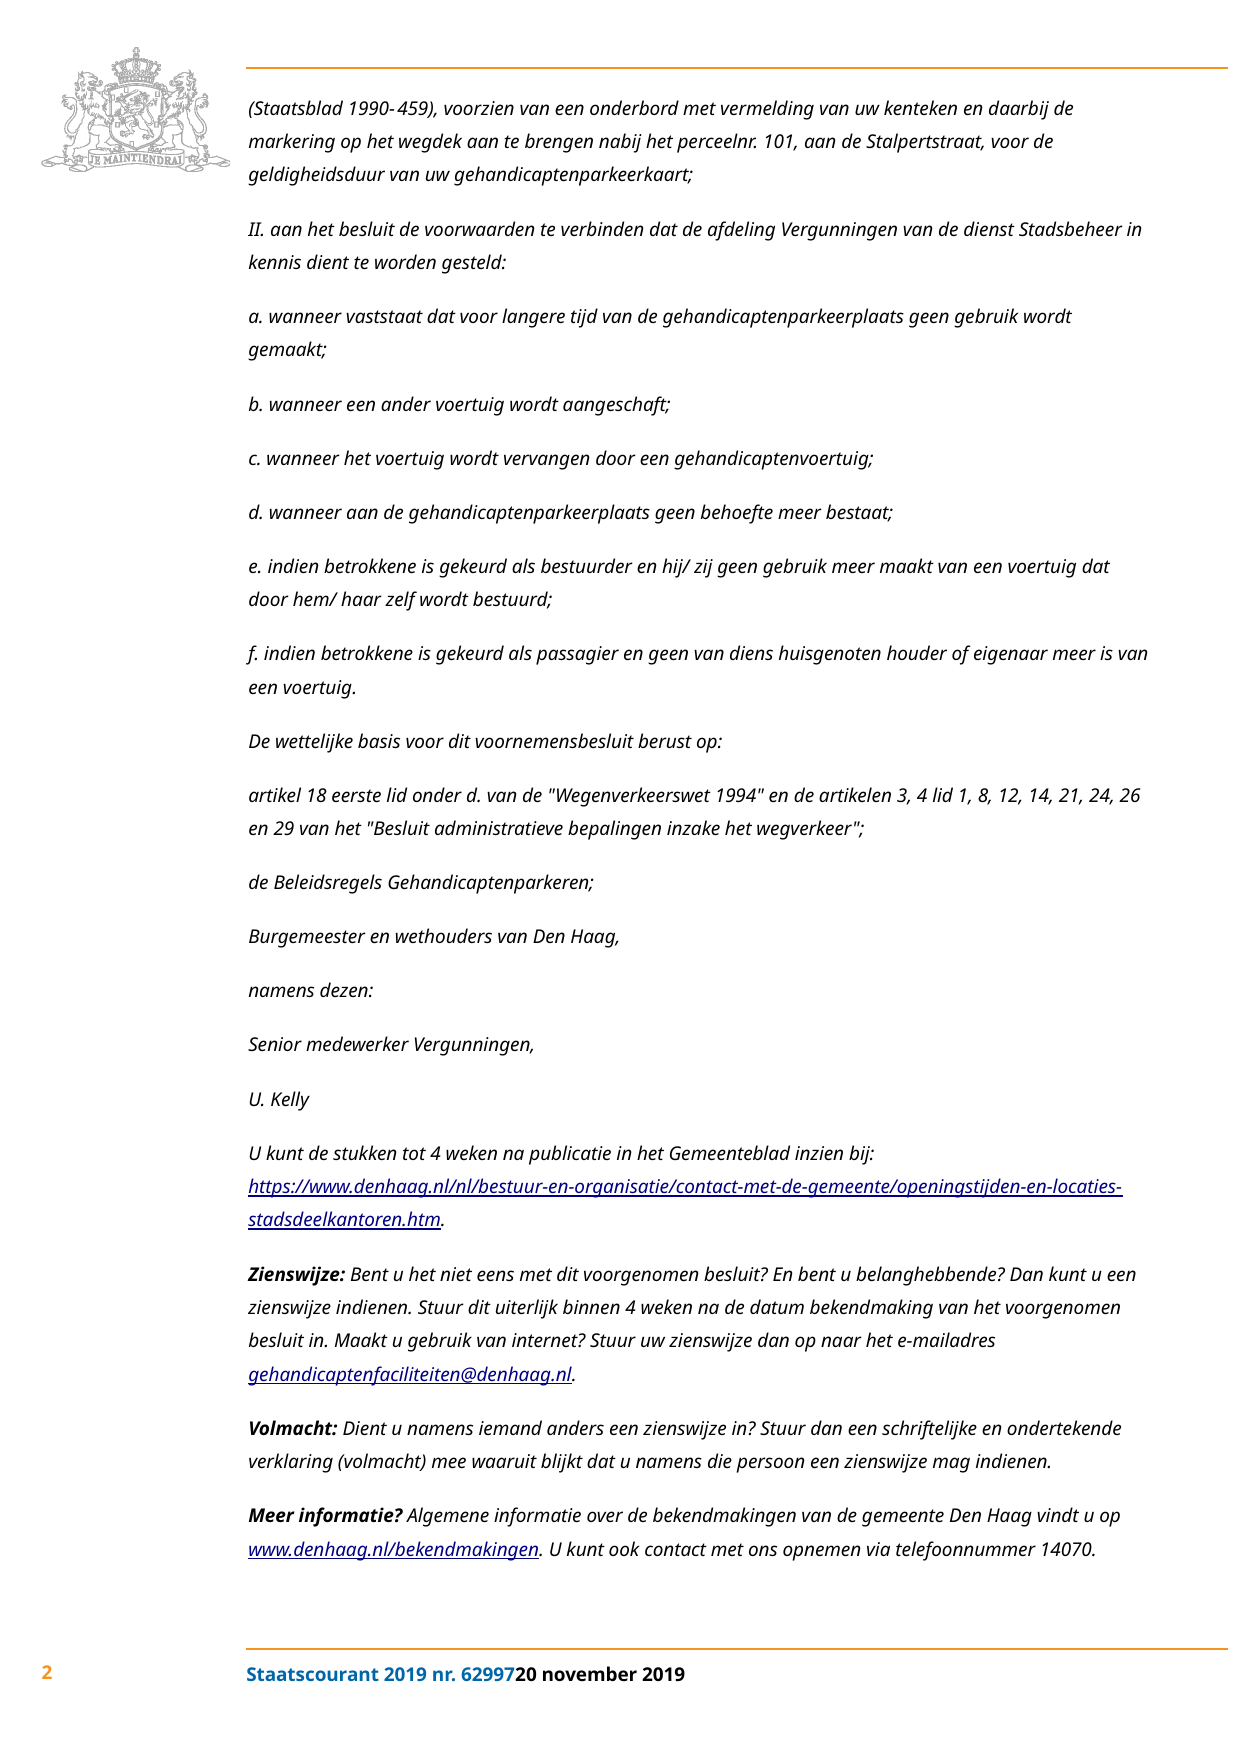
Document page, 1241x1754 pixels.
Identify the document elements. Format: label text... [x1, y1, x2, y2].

text f. indien betrokkene is gekeurd als passagier en geen van diens huisgenoten houder of eigenaar meer is van een voertuig. [248, 640, 1152, 699]
text (Staatsblad 1990‑459), voorzien van een onderbord met vermelding van uw kenteken en daarbij de markering op het wegdek aan te brengen nabij het perceelnr. 101, aan de Stalpertstraat, voor de geldigheidsduur van uw gehandicaptenparkeerkaart; [248, 95, 1152, 187]
text e. indien betrokkene is gekeurd als bestuurder en hij/ zij geen gebruik meer maakt van een voertuig dat door hem/ haar zelf wordt bestuurd; [248, 553, 1152, 612]
text U. Kelly [248, 1086, 1152, 1111]
text Meer informatie? Algemene informatie over de bekendmakingen van de gemeente Den Haag vindt u op www.denhaag.nl/bekendmakingen. U kunt ook contact met ons opnemen via telefoonnummer 14070. [248, 1503, 1152, 1562]
text b. wanneer een ander voertuig wordt aangeschaft; [248, 391, 1152, 416]
text de Beleidsregels Gehandicaptenparkeren; [248, 869, 1152, 895]
text Zienswijze: Bent u het niet eens met dit voorgenomen besluit? En bent u belanghebbende? Dan kunt u een zienswijze indienen. Stuur dit uiterlijk binnen 4 weken na de datum bekendmaking van het voorgenomen besluit in. Maakt u gebruik van internet? Stuur uw zienswijze dan op naar het e-mailadres gehandicaptenfaciliteiten@denhaag.nl. [248, 1261, 1152, 1387]
text Senior medewerker Vergunningen, [248, 1032, 1152, 1057]
text De wettelijke basis voor dit voornemensbesluit berust op: [248, 728, 1152, 754]
text Burgemeester en wethouders van Den Haag, [248, 923, 1152, 949]
text U kunt de stukken tot 4 weken na publicatie in het Gemeenteblad inzien bij: https://www.denhaag.nl/nl/bestuur-en-organisatie/contact-met-de-gemeente/openingstijden-en-locaties-stadsdeelkantoren.htm. [248, 1140, 1152, 1232]
text namens dezen: [248, 978, 1152, 1003]
text II. aan het besluit de voorwaarden te verbinden dat de afdeling Vergunningen van de dienst Stadsbeheer in kennis dient te worden gesteld: [248, 216, 1152, 275]
text d. wanneer aan de gehandicaptenparkeerplaats geen behoefte meer bestaat; [248, 499, 1152, 524]
text c. wanneer het voertuig wordt vervangen door een gehandicaptenvoertuig; [248, 445, 1152, 471]
text artikel 18 eerste lid onder d. van de "Wegenverkeerswet 1994" en de artikelen 3, 4 lid 1, 8, 12, 14, 21, 24, 26 en 29 van het "Besluit administratieve bepalingen inzake het wegverkeer"; [248, 782, 1152, 841]
picture [41, 47, 231, 172]
text a. wanneer vaststaat dat voor langere tijd van de gehandicaptenparkeerplaats geen gebruik wordt gemaakt; [248, 303, 1152, 362]
text Volmacht: Dient u namens iemand anders een zienswijze in? Stuur dan een schriftelijke en ondertekende verklaring (volmacht) mee waaruit blijkt dat u namens die persoon een zienswijze mag indienen. [248, 1415, 1152, 1474]
